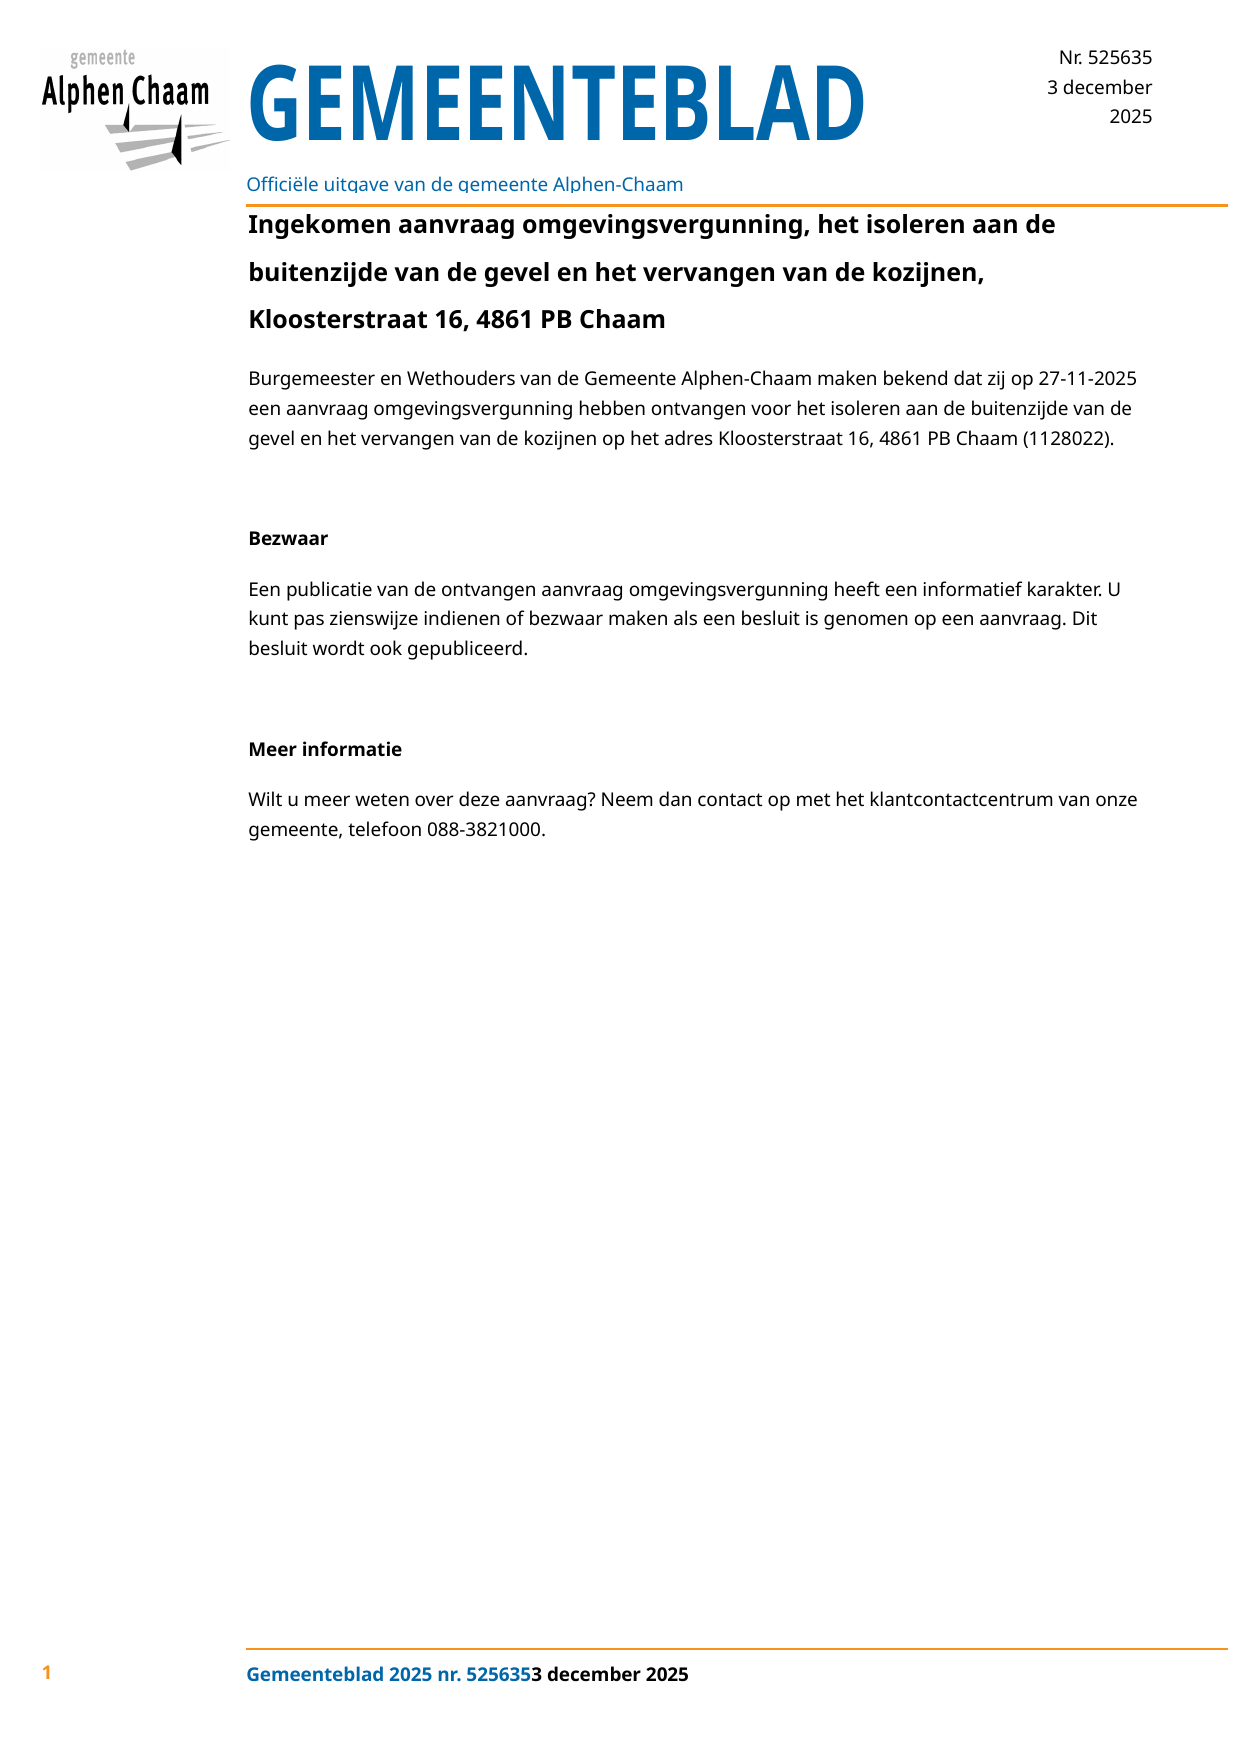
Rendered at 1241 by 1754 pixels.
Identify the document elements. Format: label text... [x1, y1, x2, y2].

picture [41, 47, 231, 172]
text Ingekomen aanvraag omgevingsvergunning, het isoleren aan de buitenzijde van de gevel en het vervangen van de kozijnen, Kloosterstraat 16, 4861 PB Chaam [248, 207, 1152, 336]
text Wilt u meer weten over deze aanvraag? Neem dan contact op met het klantcontactcentrum van onze gemeente, telefoon 088-3821000. [248, 786, 1152, 842]
text Een publicatie van de ontvangen aanvraag omgevingsvergunning heeft een informatief karakter. U kunt pas zienswijze indienen of bezwaar maken als een besluit is genomen op een aanvraag. Dit besluit wordt ook gepubliceerd. [248, 576, 1152, 661]
text Meer informatie [248, 736, 1152, 762]
text Bezwaar [248, 526, 1152, 551]
text Burgemeester en Wethouders van de Gemeente Alphen-Chaam maken bekend dat zij op 27-11-2025 een aanvraag omgevingsvergunning hebben ontvangen voor het isoleren aan de buitenzijde van de gevel en het vervangen van de kozijnen op het adres Kloosterstraat 16, 4861 PB Chaam (1128022). [248, 366, 1152, 450]
